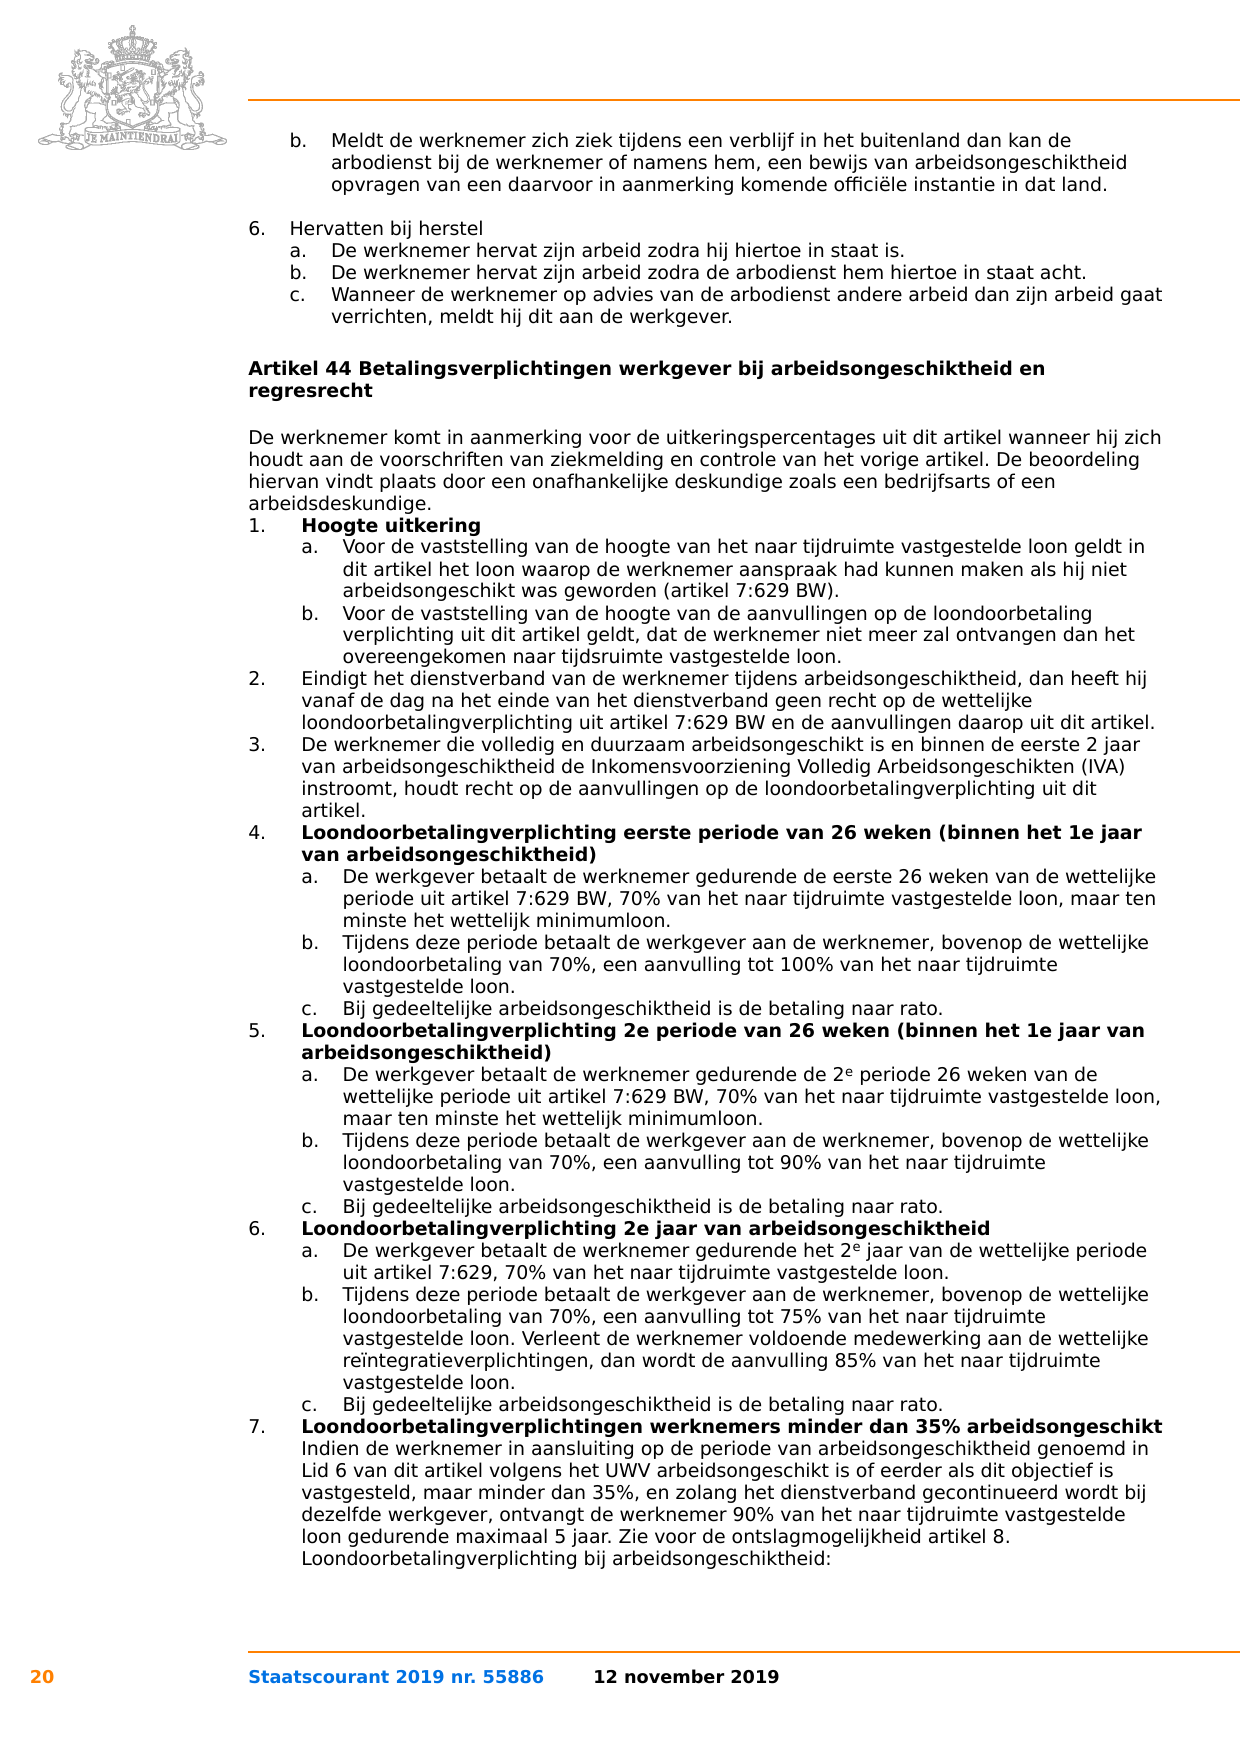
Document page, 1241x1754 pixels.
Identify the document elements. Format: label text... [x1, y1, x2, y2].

text 7. Loondoorbetalingverplichtingen werknemers minder dan 35% arbeidsongeschikt [248, 1416, 1163, 1438]
text De werknemer komt in aanmerking voor de uitkeringspercentages uit dit artikel wanneer hij zich houdt aan de voorschriften van ziekmelding en controle van het vorige artikel. De beoordeling hiervan vindt plaats door een onafhankelijke deskundige zoals een bedrijfsarts of een arbeidsdeskundige. [248, 427, 1163, 514]
text b. Tijdens deze periode betaalt de werkgever aan de werknemer, bovenop de wettelijke loondoorbetaling van 70%, een aanvulling tot 100% van het naar tijdruimte vastgestelde loon. [301, 932, 1163, 998]
text b. Voor de vaststelling van de hoogte van de aanvullingen op de loondoorbetaling verplichting uit dit artikel geldt, dat de werknemer niet meer zal ontvangen dan het overeengekomen naar tijdsruimte vastgestelde loon. [301, 602, 1163, 668]
text c. Bij gedeeltelijke arbeidsongeschiktheid is de betaling naar rato. [301, 1196, 1163, 1218]
text 1. Hoogte uitkering [248, 514, 1163, 536]
text c. Bij gedeeltelijke arbeidsongeschiktheid is de betaling naar rato. [301, 1394, 1163, 1416]
text 6. Hervatten bij herstel [248, 218, 1163, 240]
text a. De werknemer hervat zijn arbeid zodra hij hiertoe in staat is. [289, 240, 1163, 262]
text a. Voor de vaststelling van de hoogte van het naar tijdruimte vastgestelde loon geldt in dit artikel het loon waarop de werknemer aanspraak had kunnen maken als hij niet arbeidsongeschikt was geworden (artikel 7:629 BW). [301, 536, 1163, 602]
text a. De werkgever betaalt de werknemer gedurende het 2e jaar van de wettelijke periode uit artikel 7:629, 70% van het naar tijdruimte vastgestelde loon. [301, 1240, 1163, 1284]
text 3. De werknemer die volledig en duurzaam arbeidsongeschikt is en binnen de eerste 2 jaar van arbeidsongeschiktheid de Inkomensvoorziening Volledig Arbeidsongeschikten (IVA) instroomt, houdt recht op de aanvullingen op de loondoorbetalingverplichting uit dit artikel. [248, 734, 1163, 822]
text b. Meldt de werknemer zich ziek tijdens een verblijf in het buitenland dan kan de arbodienst bij de werknemer of namens hem, een bewijs van arbeidsongeschiktheid opvragen van een daarvoor in aanmerking komende officiële instantie in dat land. [289, 130, 1163, 196]
text b. De werknemer hervat zijn arbeid zodra de arbodienst hem hiertoe in staat acht. [289, 262, 1163, 284]
text a. De werkgever betaalt de werknemer gedurende de eerste 26 weken van de wettelijke periode uit artikel 7:629 BW, 70% van het naar tijdruimte vastgestelde loon, maar ten minste het wettelijk minimumloon. [301, 866, 1163, 932]
text c. Bij gedeeltelijke arbeidsongeschiktheid is de betaling naar rato. [301, 998, 1163, 1020]
text Loondoorbetalingverplichting bij arbeidsongeschiktheid: [301, 1547, 1163, 1569]
text a. De werkgever betaalt de werknemer gedurende de 2e periode 26 weken van de wettelijke periode uit artikel 7:629 BW, 70% van het naar tijdruimte vastgestelde loon, maar ten minste het wettelijk minimumloon. [301, 1064, 1163, 1130]
subtitle Artikel 44 Betalingsverplichtingen werkgever bij arbeidsongeschiktheid en regresrecht [248, 358, 1163, 402]
text 5. Loondoorbetalingverplichting 2e periode van 26 weken (binnen het 1e jaar van arbeidsongeschiktheid) [248, 1020, 1163, 1064]
text 2. Eindigt het dienstverband van de werknemer tijdens arbeidsongeschiktheid, dan heeft hij vanaf de dag na het einde van het dienstverband geen recht op de wettelijke loondoorbetalingverplichting uit artikel 7:629 BW en de aanvullingen daarop uit dit artikel. [248, 668, 1163, 734]
text b. Tijdens deze periode betaalt de werkgever aan de werknemer, bovenop de wettelijke loondoorbetaling van 70%, een aanvulling tot 75% van het naar tijdruimte vastgestelde loon. Verleent de werknemer voldoende medewerking aan de wettelijke reïntegratieverplichtingen, dan wordt de aanvulling 85% van het naar tijdruimte vastgestelde loon. [301, 1284, 1163, 1394]
picture [38, 25, 227, 150]
text 4. Loondoorbetalingverplichting eerste periode van 26 weken (binnen het 1e jaar van arbeidsongeschiktheid) [248, 822, 1163, 866]
text Indien de werknemer in aansluiting op de periode van arbeidsongeschiktheid genoemd in Lid 6 van dit artikel volgens het UWV arbeidsongeschikt is of eerder als dit objectief is vastgesteld, maar minder dan 35%, en zolang het dienstverband gecontinueerd wordt bij dezelfde werkgever, ontvangt de werknemer 90% van het naar tijdruimte vastgestelde loon gedurende maximaal 5 jaar. Zie voor de ontslagmogelijkheid artikel 8. [301, 1438, 1163, 1547]
text 6. Loondoorbetalingverplichting 2e jaar van arbeidsongeschiktheid [248, 1218, 1163, 1240]
text b. Tijdens deze periode betaalt de werkgever aan de werknemer, bovenop de wettelijke loondoorbetaling van 70%, een aanvulling tot 90% van het naar tijdruimte vastgestelde loon. [301, 1130, 1163, 1196]
text c. Wanneer de werknemer op advies van de arbodienst andere arbeid dan zijn arbeid gaat verrichten, meldt hij dit aan de werkgever. [289, 284, 1163, 328]
